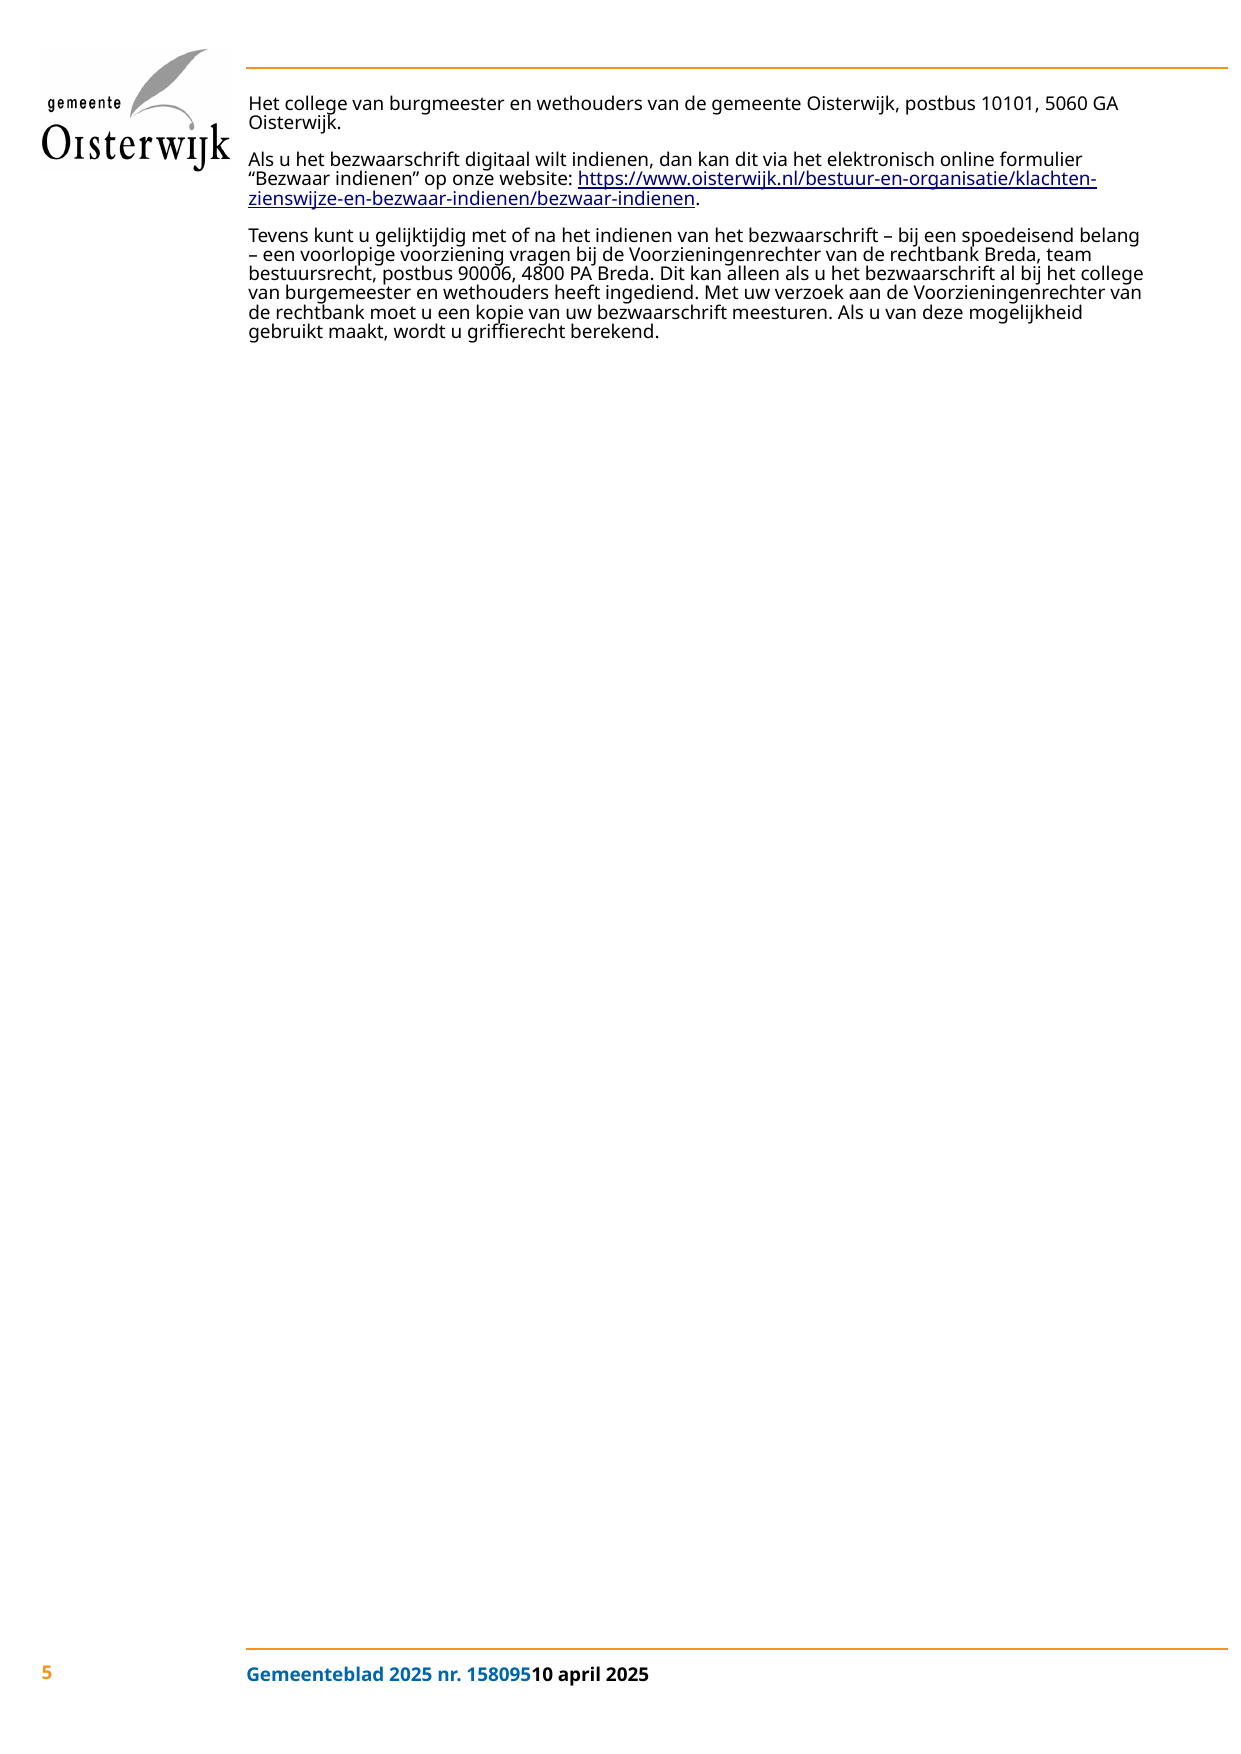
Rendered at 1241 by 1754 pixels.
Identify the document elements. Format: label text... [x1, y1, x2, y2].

text Als u het bezwaarschrift digitaal wilt indienen, dan kan dit via het elektronisch online formulier “Bezwaar indienen” op onze website: https://www.oisterwijk.nl/bestuur-en-organisatie/klachten-zienswijze-en-bezwaar-indienen/bezwaar-indienen. [248, 151, 1152, 209]
picture [41, 47, 231, 172]
text Tevens kunt u gelijktijdig met of na het indienen van het bezwaarschrift – bij een spoedeisend belang – een voorlopige voorziening vragen bij de Voorzieningenrechter van de rechtbank Breda, team bestuursrecht, postbus 90006, 4800 PA Breda. Dit kan alleen als u het bezwaarschrift al bij het college van burgemeester en wethouders heeft ingediend. Met uw verzoek aan de Voorzieningenrechter van de rechtbank moet u een kopie van uw bezwaarschrift meesturen. Als u van deze mogelijkheid gebruikt maakt, wordt u griffierecht berekend. [248, 227, 1152, 342]
text Het college van burgmeester en wethouders van de gemeente Oisterwijk, postbus 10101, 5060 GA Oisterwijk. [248, 95, 1152, 133]
